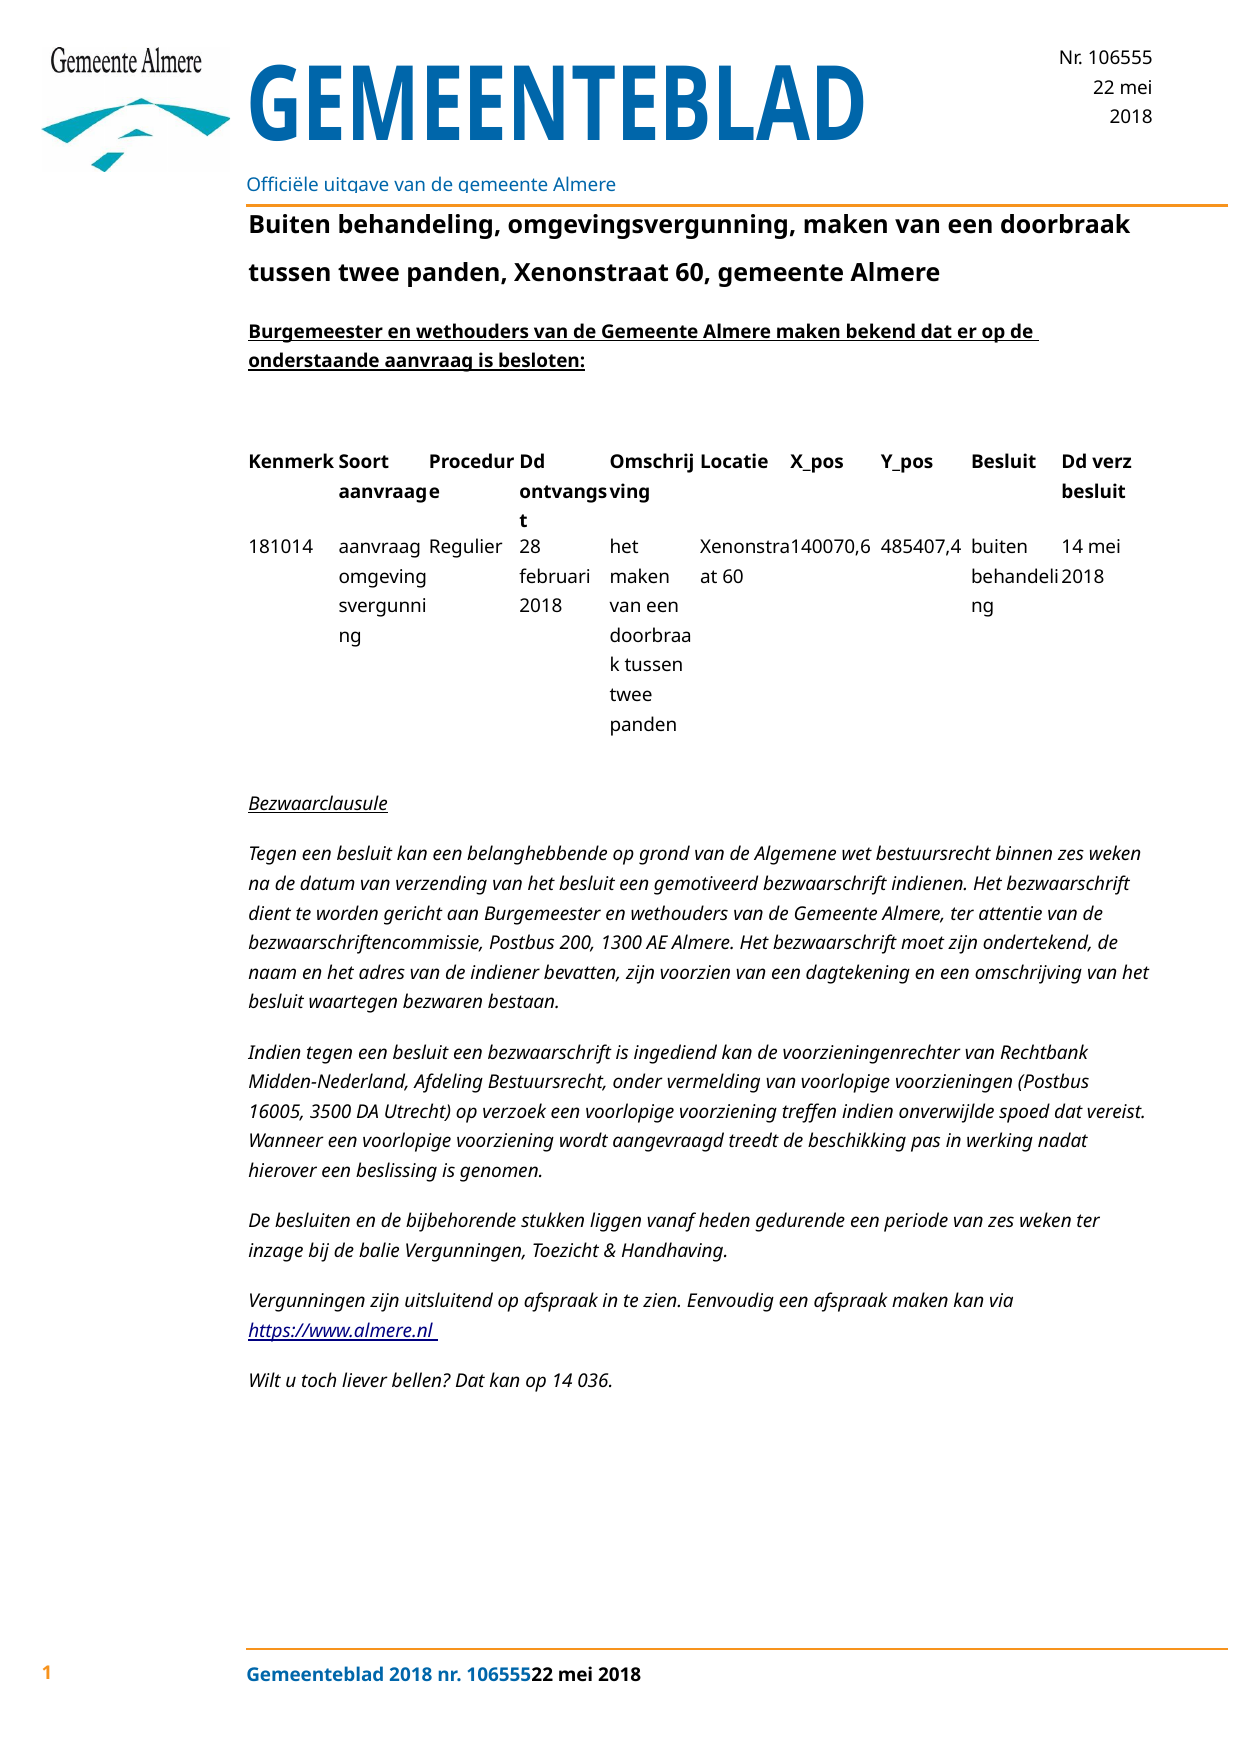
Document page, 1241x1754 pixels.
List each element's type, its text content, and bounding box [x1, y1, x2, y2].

table_header Besluit [971, 449, 1061, 533]
table_cell 485407,4 [881, 533, 971, 737]
table_header Omschrijving [609, 449, 700, 533]
table_header Dd ontvangst [519, 449, 609, 533]
table_header Kenmerk [248, 449, 338, 533]
text Tegen een besluit kan een belanghebbende op grond van de Algemene wet bestuursrecht binnen zes weken na de datum van verzending van het besluit een gemotiveerd bezwaarschrift indienen. Het bezwaarschrift dient te worden gericht aan Burgemeester en wethouders van de Gemeente Almere, ter attentie van de bezwaarschriftencommissie, Postbus 200, 1300 AE Almere. Het bezwaarschrift moet zijn ondertekend, de naam en het adres van de indiener bevatten, zijn voorzien van een dagtekening en een omschrijving van het besluit waartegen bezwaren bestaan. [248, 841, 1152, 1014]
text Buiten behandeling, omgevingsvergunning, maken van een doorbraak tussen twee panden, Xenonstraat 60, gemeente Almere [248, 207, 1152, 288]
table_cell 140070,6 [790, 533, 881, 737]
table_header Dd verz besluit [1061, 449, 1152, 533]
text De besluiten en de bijbehorende stukken liggen vanaf heden gedurende een periode van zes weken ter inzage bij de balie Vergunningen, Toezicht & Handhaving. [248, 1208, 1152, 1263]
table_cell Xenonstraat 60 [700, 533, 790, 737]
text Bezwaarclausule [248, 790, 1152, 816]
table_cell Regulier [429, 533, 519, 737]
table_header Soort aanvraag [338, 449, 429, 533]
text Vergunningen zijn uitsluitend op afspraak in te zien. Eenvoudig een afspraak maken kan via https://www.almere.nl [248, 1288, 1152, 1343]
table_header Y_pos [881, 449, 971, 533]
text Indien tegen een besluit een bezwaarschrift is ingediend kan de voorzieningenrechter van Rechtbank Midden-Nederland, Afdeling Bestuursrecht, onder vermelding van voorlopige voorzieningen (Postbus 16005, 3500 DA Utrecht) op verzoek een voorlopige voorziening treffen indien onverwijlde spoed dat vereist. Wanneer een voorlopige voorziening wordt aangevraagd treedt de beschikking pas in werking nadat hierover een beslissing is genomen. [248, 1039, 1152, 1183]
picture [41, 47, 231, 172]
table_header Locatie [700, 449, 790, 533]
table_cell aanvraag omgevingsvergunning [338, 533, 429, 737]
table_header Procedure [429, 449, 519, 533]
text Burgemeester en wethouders van de Gemeente Almere maken bekend dat er op de onderstaande aanvraag is besloten: [248, 318, 1152, 373]
table_cell buiten behandeling [971, 533, 1061, 737]
text Wilt u toch liever bellen? Dat kan op 14 036. [248, 1368, 1152, 1393]
table_cell 14 mei 2018 [1061, 533, 1152, 737]
table_cell 28 februari 2018 [519, 533, 609, 737]
table_header X_pos [790, 449, 881, 533]
table_cell 181014 [248, 533, 338, 737]
table_cell het maken van een doorbraak tussen twee panden [609, 533, 700, 737]
